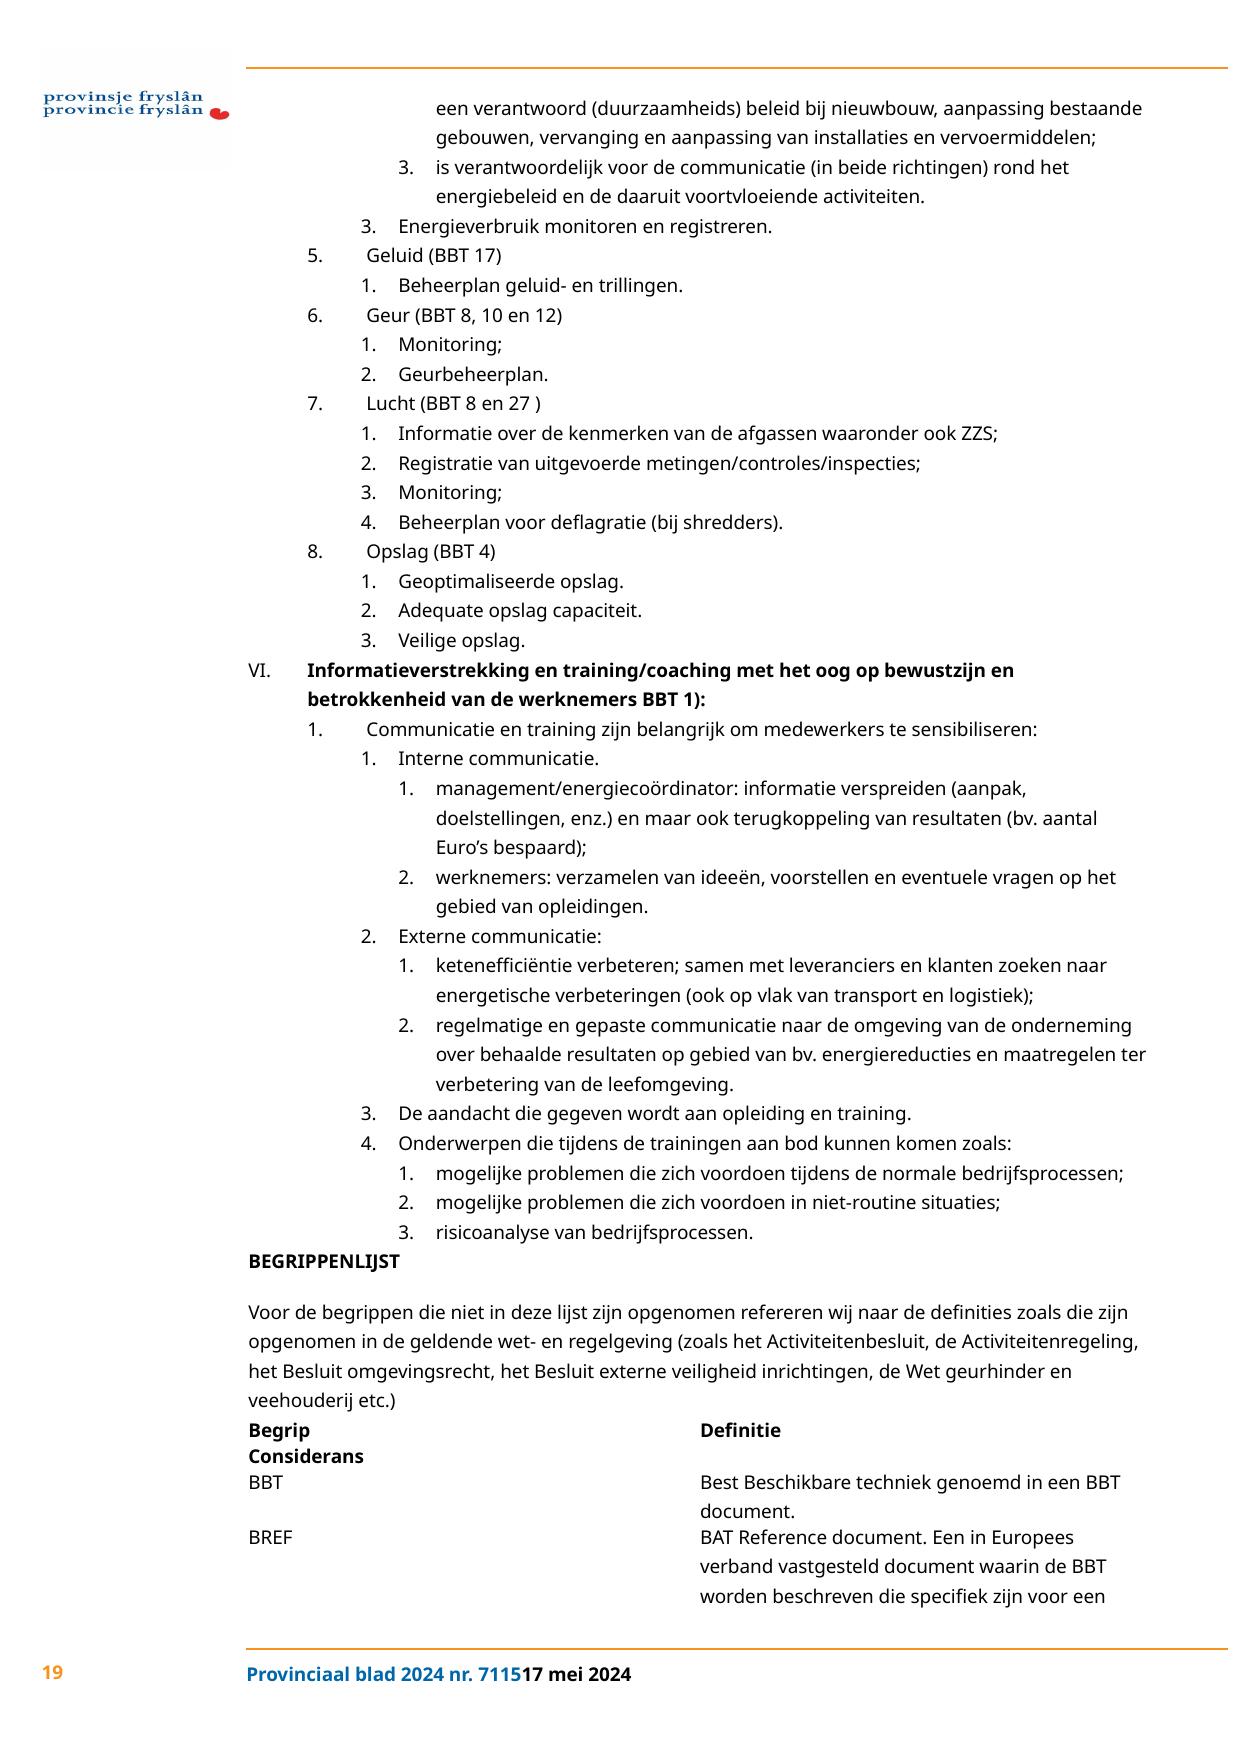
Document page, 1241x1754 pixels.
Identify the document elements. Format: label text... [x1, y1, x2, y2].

list Geurbeheerplan. [361, 361, 1152, 387]
list Opslag (BBT 4) [307, 538, 1152, 564]
list Veilige opslag. [361, 627, 1152, 653]
table_cell Considerans [248, 1443, 700, 1469]
list werknemers: verzamelen van ideeën, voorstellen en eventuele vragen op het gebied van opleidingen. [398, 864, 1152, 919]
list Monitoring; [361, 479, 1152, 505]
list Beheerplan voor deflagratie (bij shredders). [361, 509, 1152, 535]
list Communicatie en training zijn belangrijk om medewerkers te sensibiliseren: [307, 716, 1152, 742]
list mogelijke problemen die zich voordoen tijdens de normale bedrijfsprocessen; [398, 1160, 1152, 1186]
list mogelijke problemen die zich voordoen in niet-routine situaties; [398, 1189, 1152, 1215]
list ketenefficiëntie verbeteren; samen met leveranciers en klanten zoeken naar energetische verbeteringen (ook op vlak van transport en logistiek); [398, 953, 1152, 1008]
list De aandacht die gegeven wordt aan opleiding en training. [361, 1101, 1152, 1126]
list Energieverbruik monitoren en registreren. [361, 213, 1152, 239]
table_header Begrip [248, 1418, 700, 1443]
table_cell [700, 1443, 1152, 1469]
list Monitoring; [361, 331, 1152, 357]
list is verantwoordelijk voor de communicatie (in beide richtingen) rond het energiebeleid en de daaruit voortvloeiende activiteiten. [398, 154, 1152, 209]
list Informatie over de kenmerken van de afgassen waaronder ook ZZS; [361, 420, 1152, 446]
list Geur (BBT 8, 10 en 12) [307, 302, 1152, 328]
list Geoptimaliseerde opslag. [361, 568, 1152, 594]
text Voor de begrippen die niet in deze lijst zijn opgenomen refereren wij naar de definities zoals die zijn opgenomen in de geldende wet- en regelgeving (zoals het Activiteitenbesluit, de Activiteitenregeling, het Besluit omgevingsrecht, het Besluit externe veiligheid inrichtingen, de Wet geurhinder en veehouderij etc.) [248, 1299, 1152, 1413]
list management/energiecoördinator: informatie verspreiden (aanpak, doelstellingen, enz.) en maar ook terugkoppeling van resultaten (bv. aantal Euro’s bespaard); [398, 775, 1152, 860]
table_cell BAT Reference document. Een in Europees verband vastgesteld document waarin de BBT worden beschreven die specifiek zijn voor een [700, 1524, 1152, 1609]
list Geluid (BBT 17) [307, 243, 1152, 268]
list risicoanalyse van bedrijfsprocessen. [398, 1219, 1152, 1245]
text BEGRIPPENLIJST [248, 1248, 1152, 1274]
list Adequate opslag capaciteit. [361, 598, 1152, 623]
picture [41, 47, 231, 172]
list Registratie van uitgevoerde metingen/controles/inspecties; [361, 450, 1152, 476]
list Interne communicatie. [361, 746, 1152, 771]
list regelmatige en gepaste communicatie naar de omgeving van de onderneming over behaalde resultaten op gebied van bv. energiereducties en maatregelen ter verbetering van de leefomgeving. [398, 1012, 1152, 1097]
list Lucht (BBT 8 en 27 ) [307, 391, 1152, 416]
list Onderwerpen die tijdens de trainingen aan bod kunnen komen zoals: [361, 1130, 1152, 1156]
table_cell Best Beschikbare techniek genoemd in een BBT document. [700, 1469, 1152, 1524]
table_cell BREF [248, 1524, 700, 1609]
table_cell BBT [248, 1469, 700, 1524]
list Beheerplan geluid- en trillingen. [361, 272, 1152, 298]
list Informatieverstrekking en training/coaching met het oog op bewustzijn en betrokkenheid van de werknemers BBT 1): [248, 657, 1152, 712]
list een verantwoord (duurzaamheids) beleid bij nieuwbouw, aanpassing bestaande gebouwen, vervanging en aanpassing van installaties en vervoermiddelen; [398, 95, 1152, 150]
list Externe communicatie: [361, 923, 1152, 949]
table_header Definitie [700, 1418, 1152, 1443]
